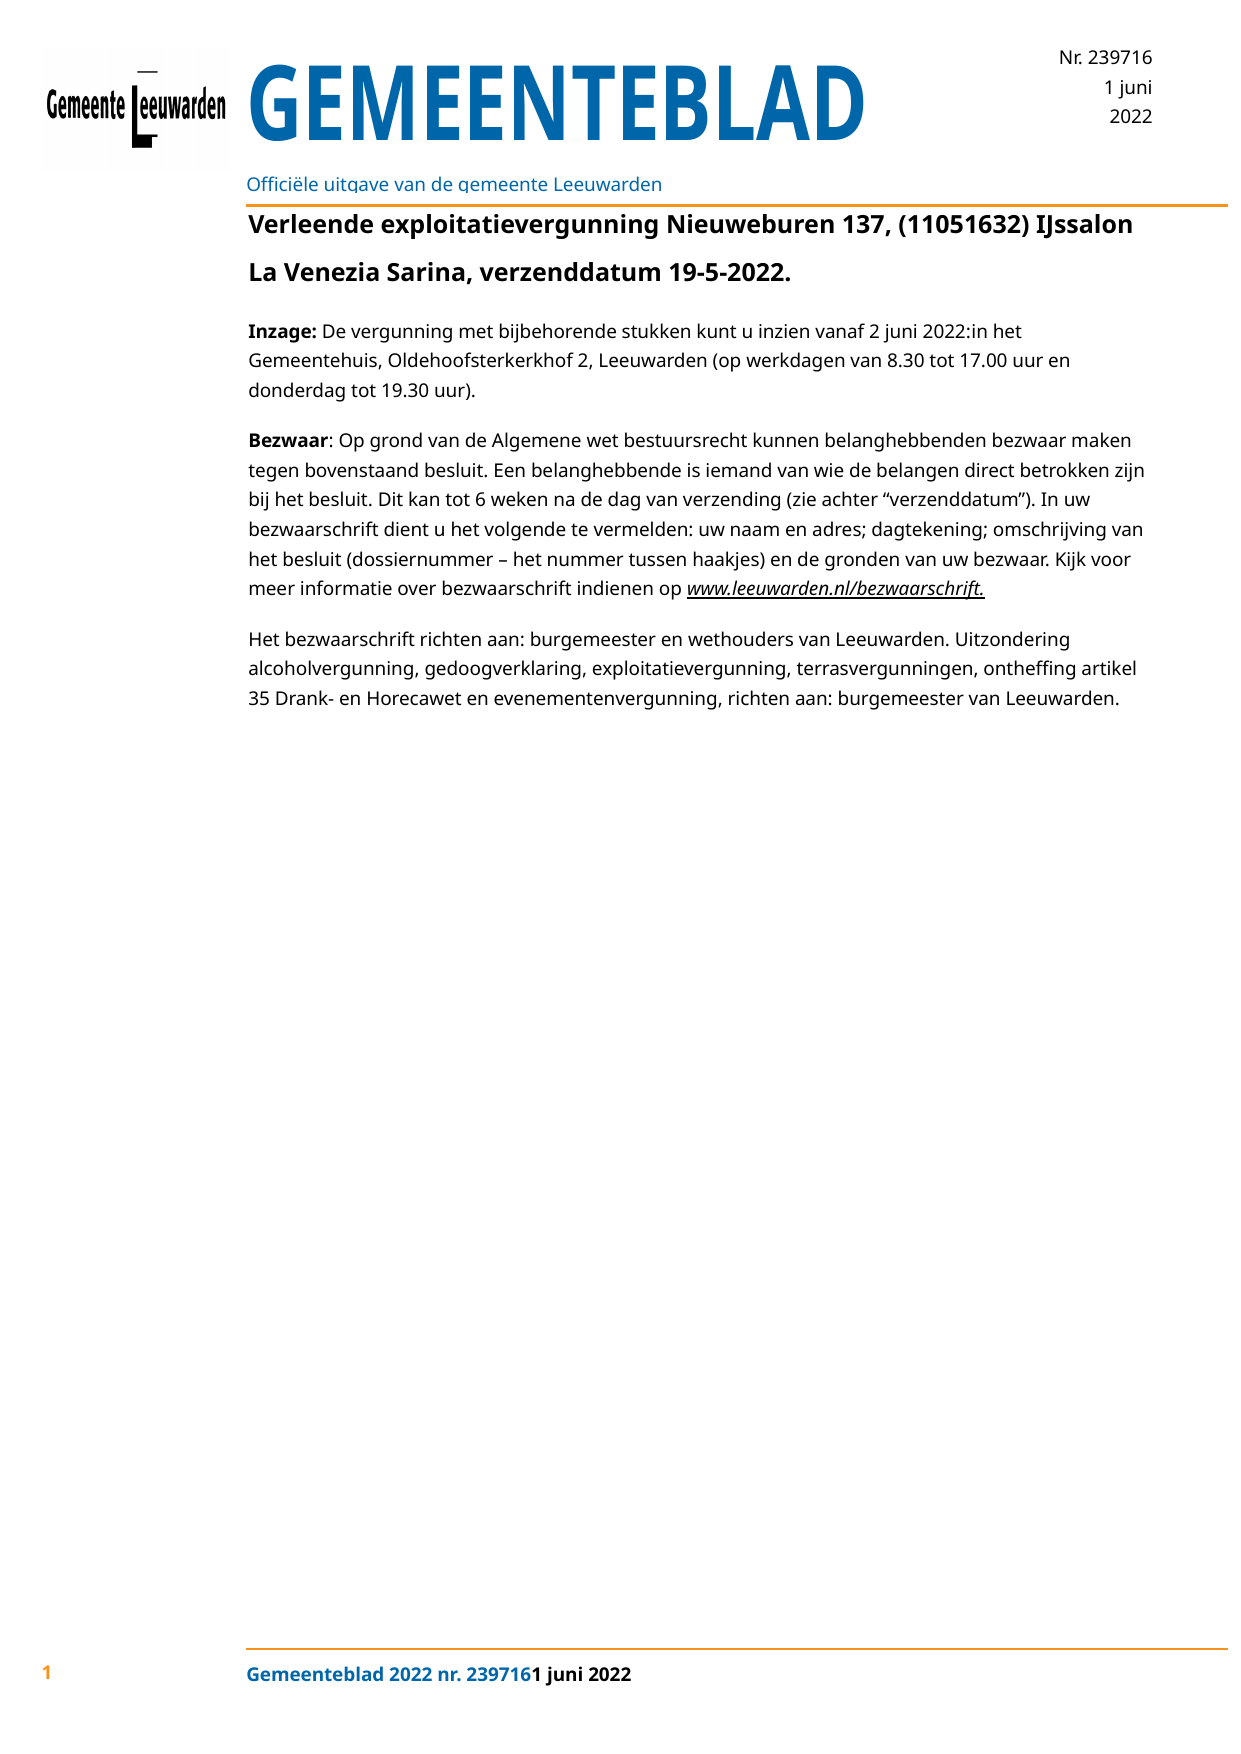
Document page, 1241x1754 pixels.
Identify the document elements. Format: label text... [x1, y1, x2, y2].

text Bezwaar: Op grond van de Algemene wet bestuursrecht kunnen belanghebbenden bezwaar maken tegen bovenstaand besluit. Een belanghebbende is iemand van wie de belangen direct betrokken zijn bij het besluit. Dit kan tot 6 weken na de dag van verzending (zie achter “verzenddatum”). In uw bezwaarschrift dient u het volgende te vermelden: uw naam en adres; dagtekening; omschrijving van het besluit (dossiernummer – het nummer tussen haakjes) en de gronden van uw bezwaar. Kijk voor meer informatie over bezwaarschrift indienen op www.leeuwarden.nl/bezwaarschrift. [248, 427, 1152, 601]
text Het bezwaarschrift richten aan: burgemeester en wethouders van Leeuwarden. Uitzondering alcoholvergunning, gedoogverklaring, exploitatievergunning, terrasvergunningen, ontheffing artikel 35 Drank- en Horecawet en evenementenvergunning, richten aan: burgemeester van Leeuwarden. [248, 626, 1152, 711]
picture [41, 47, 231, 172]
text Inzage: De vergunning met bijbehorende stukken kunt u inzien vanaf 2 juni 2022:in het Gemeentehuis, Oldehoofsterkerkhof 2, Leeuwarden (op werkdagen van 8.30 tot 17.00 uur en donderdag tot 19.30 uur). [248, 318, 1152, 403]
text Verleende exploitatievergunning Nieuweburen 137, (11051632) IJssalon La Venezia Sarina, verzenddatum 19-5-2022. [248, 207, 1152, 288]
